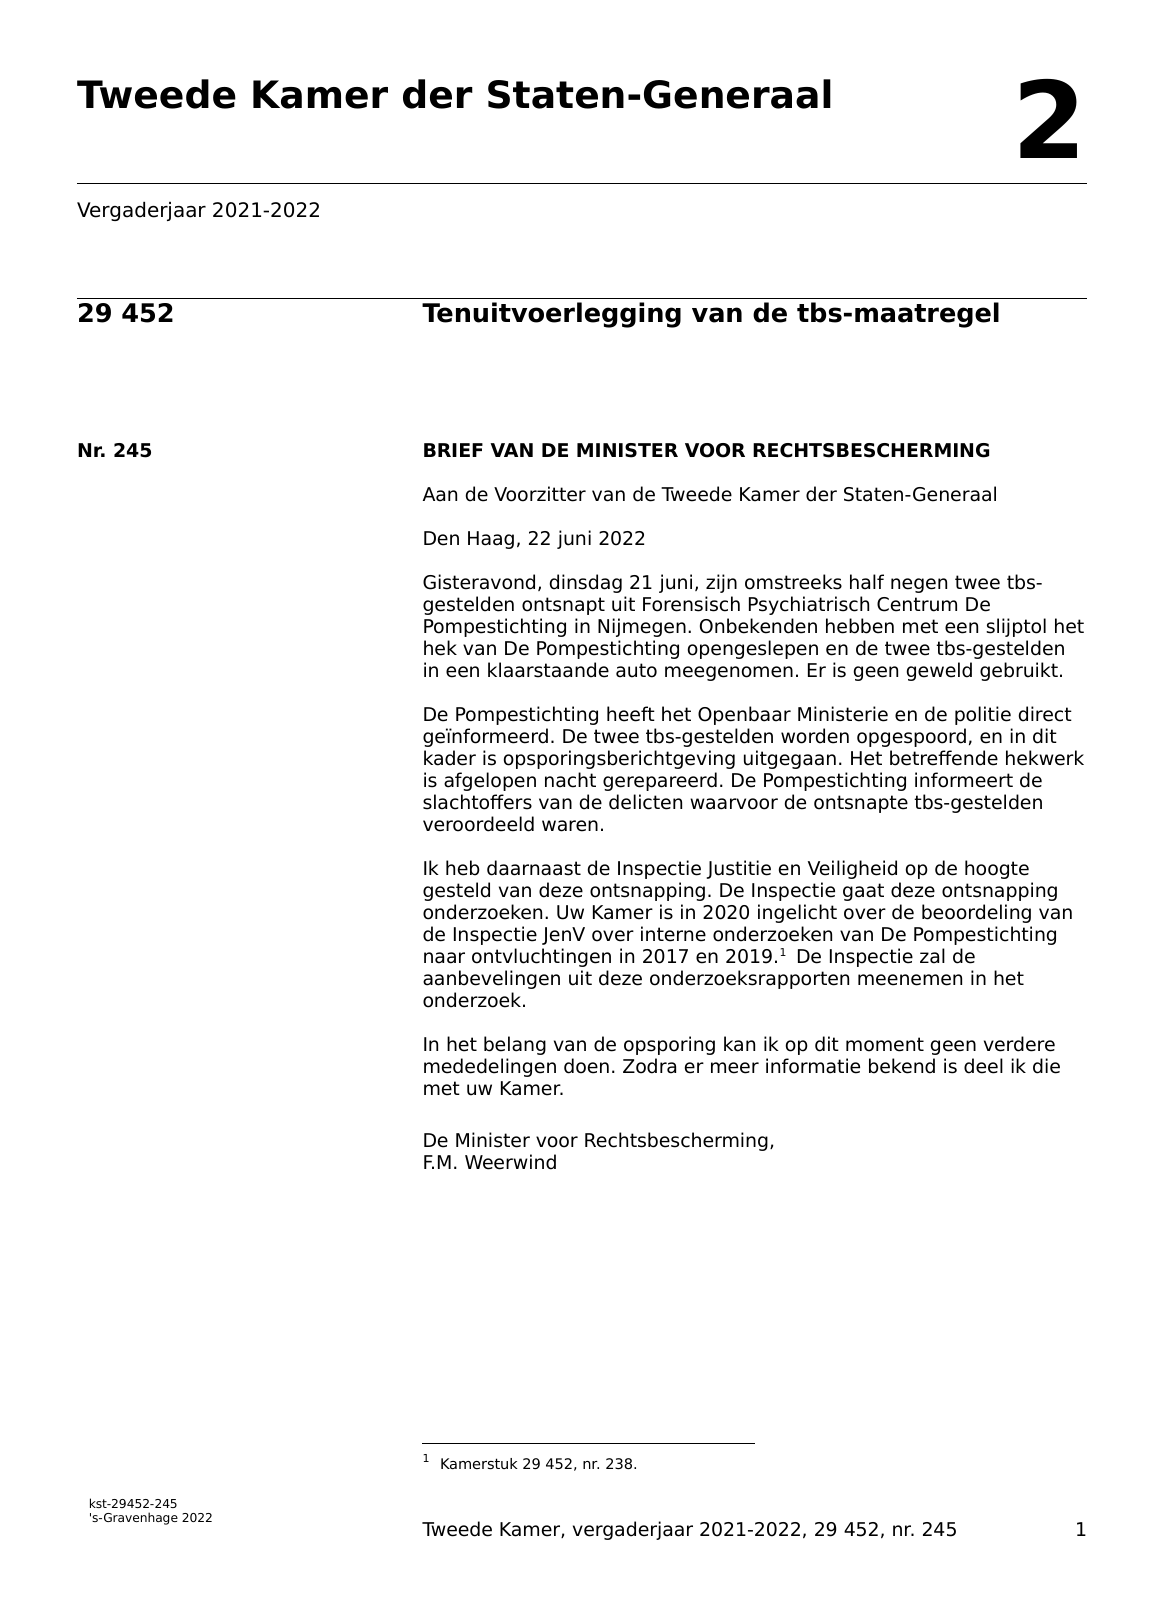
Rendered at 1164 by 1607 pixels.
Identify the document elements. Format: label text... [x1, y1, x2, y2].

subtitle Nr. 245 BRIEF VAN DE MINISTER VOOR RECHTSBESCHERMING [77, 440, 1087, 462]
subtitle 29 452 Tenuitvoerlegging van de tbs-maatregel [77, 299, 1087, 329]
text In het belang van de opsporing kan ik op dit moment geen verdere mededelingen doen. Zodra er meer informatie bekend is deel ik die met uw Kamer. [422, 1034, 1087, 1100]
text kst-29452-245 [88, 1497, 323, 1511]
text De Minister voor Rechtsbescherming, F.M. Weerwind [422, 1130, 1087, 1174]
table_header Tweede Kamer der Staten-Generaal [77, 59, 886, 183]
text Den Haag, 22 juni 2022 [422, 528, 1087, 550]
text De Pompestichting heeft het Openbaar Ministerie en de politie direct geïnformeerd. De twee tbs-gestelden worden opgespoord, en in dit kader is opsporingsberichtgeving uitgegaan. Het betreffende hekwerk is afgelopen nacht gerepareerd. De Pompestichting informeert de slachtoffers van de delicten waarvoor de ontsnapte tbs-gestelden veroordeeld waren. [422, 704, 1087, 836]
text Ik heb daarnaast de Inspectie Justitie en Veiligheid op de hoogte gesteld van deze ontsnapping. De Inspectie gaat deze ontsnapping onderzoeken. Uw Kamer is in 2020 ingelicht over de beoordeling van de Inspectie JenV over interne onderzoeken van De Pompestichting naar ontvluchtingen in 2017 en 2019. De Inspectie zal de aanbevelingen uit deze onderzoeksrapporten meenemen in het onderzoek. [422, 858, 1087, 1012]
table_header 2 [886, 59, 1087, 183]
text 's-Gravenhage 2022 [88, 1511, 323, 1525]
table_cell Vergaderjaar 2021-2022 [77, 184, 1087, 298]
text Aan de Voorzitter van de Tweede Kamer der Staten-Generaal [422, 484, 1087, 506]
text Gisteravond, dinsdag 21 juni, zijn omstreeks half negen twee tbs-gestelden ontsnapt uit Forensisch Psychiatrisch Centrum De Pompestichting in Nijmegen. Onbekenden hebben met een slijptol het hek van De Pompestichting opengeslepen en de twee tbs-gestelden in een klaarstaande auto meegenomen. Er is geen geweld gebruikt. [422, 572, 1087, 682]
text Kamerstuk 29 452, nr. 238. [422, 1452, 1087, 1474]
